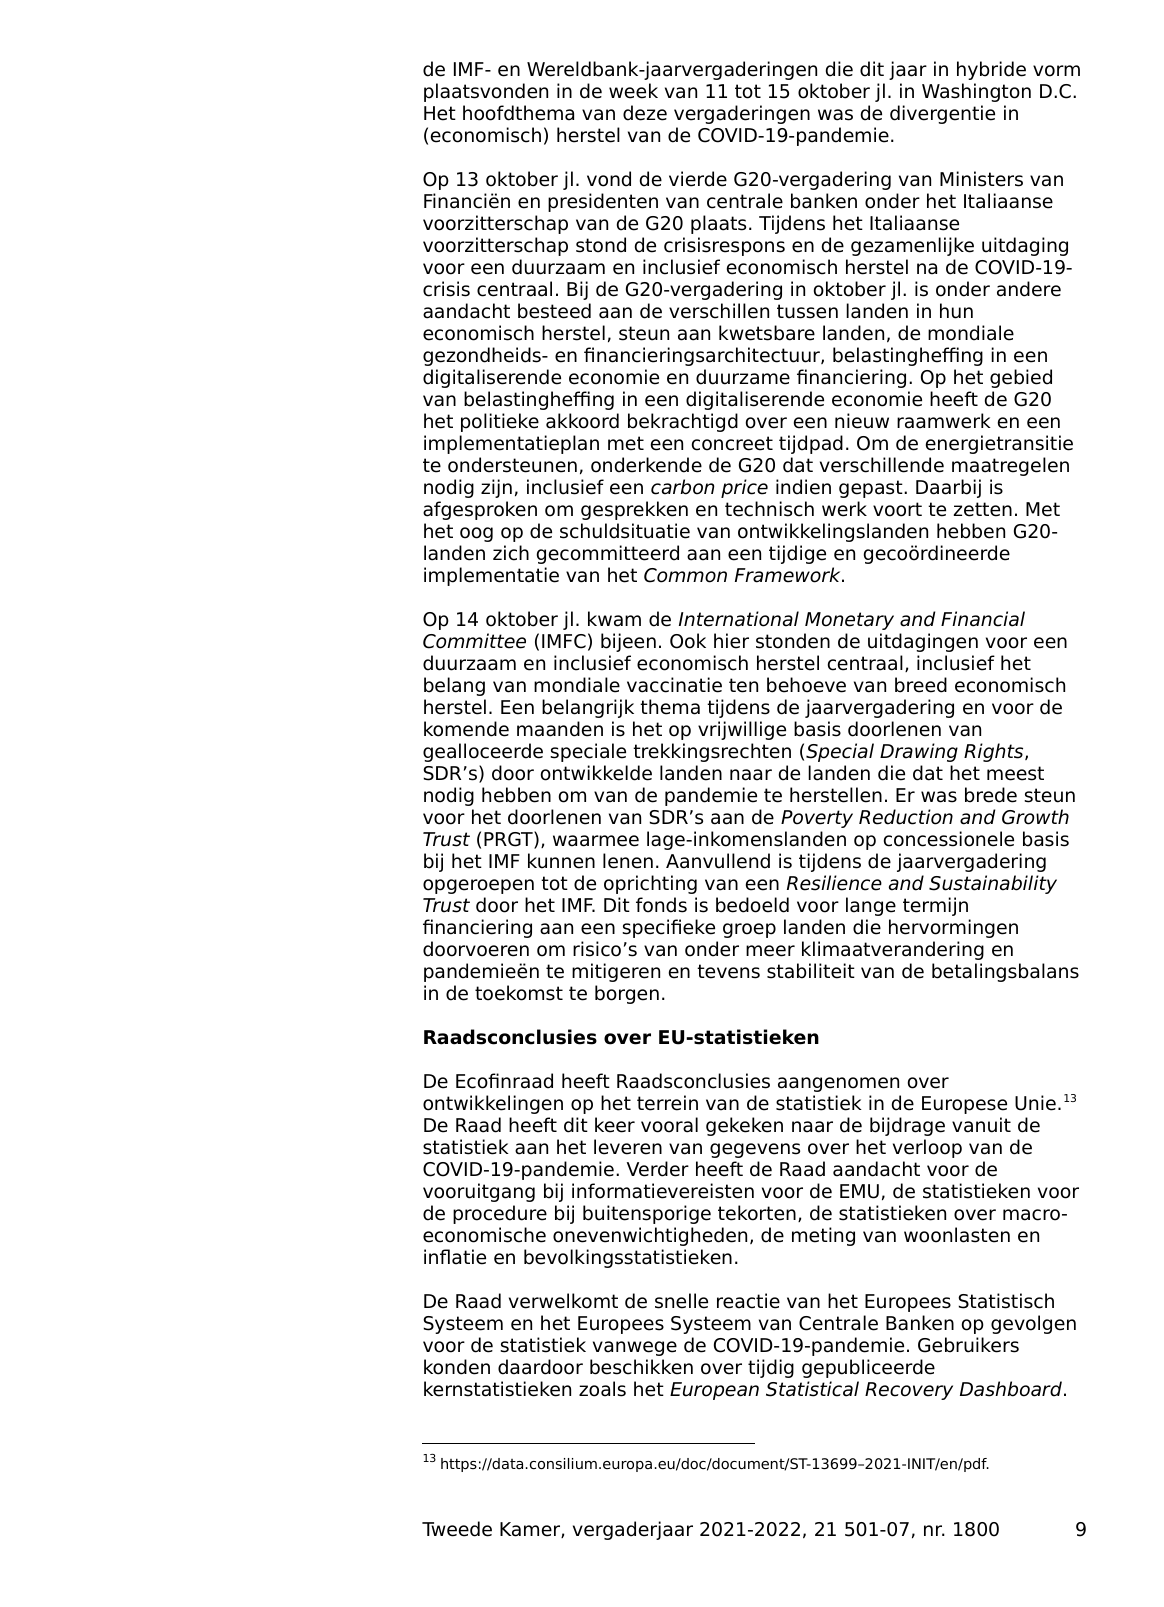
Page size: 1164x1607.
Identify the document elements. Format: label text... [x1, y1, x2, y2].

subtitle Raadsconclusies over EU-statistieken [422, 1027, 1087, 1049]
text De Ecofinraad heeft Raadsconclusies aangenomen over ontwikkelingen op het terrein van de statistiek in de Europese Unie. De Raad heeft dit keer vooral gekeken naar de bijdrage vanuit de statistiek aan het leveren van gegevens over het verloop van de COVID-19-pandemie. Verder heeft de Raad aandacht voor de vooruitgang bij informatievereisten voor de EMU, de statistieken voor de procedure bij buitensporige tekorten, de statistieken over macro-economische onevenwichtigheden, de meting van woonlasten en inflatie en bevolkingsstatistieken. [422, 1071, 1087, 1269]
text https://data.consilium.europa.eu/doc/document/ST-13699–2021-INIT/en/pdf. [422, 1452, 1087, 1474]
text de IMF- en Wereldbank-jaarvergaderingen die dit jaar in hybride vorm plaatsvonden in de week van 11 tot 15 oktober jl. in Washington D.C. Het hoofdthema van deze vergaderingen was de divergentie in (economisch) herstel van de COVID-19-pandemie. [422, 59, 1087, 147]
text Op 13 oktober jl. vond de vierde G20-vergadering van Ministers van Financiën en presidenten van centrale banken onder het Italiaanse voorzitterschap van de G20 plaats. Tijdens het Italiaanse voorzitterschap stond de crisisrespons en de gezamenlijke uitdaging voor een duurzaam en inclusief economisch herstel na de COVID-19-crisis centraal. Bij de G20-vergadering in oktober jl. is onder andere aandacht besteed aan de verschillen tussen landen in hun economisch herstel, steun aan kwetsbare landen, de mondiale gezondheids- en financieringsarchitectuur, belastingheffing in een digitaliserende economie en duurzame financiering. Op het gebied van belastingheffing in een digitaliserende economie heeft de G20 het politieke akkoord bekrachtigd over een nieuw raamwerk en een implementatieplan met een concreet tijdpad. Om de energietransitie te ondersteunen, onderkende de G20 dat verschillende maatregelen nodig zijn, inclusief een carbon price indien gepast. Daarbij is afgesproken om gesprekken en technisch werk voort te zetten. Met het oog op de schuldsituatie van ontwikkelingslanden hebben G20-landen zich gecommitteerd aan een tijdige en gecoördineerde implementatie van het Common Framework. [422, 169, 1087, 587]
text De Raad verwelkomt de snelle reactie van het Europees Statistisch Systeem en het Europees Systeem van Centrale Banken op gevolgen voor de statistiek vanwege de COVID-19-pandemie. Gebruikers konden daardoor beschikken over tijdig gepubliceerde kernstatistieken zoals het European Statistical Recovery Dashboard. [422, 1291, 1087, 1401]
text Op 14 oktober jl. kwam de International Monetary and Financial Committee (IMFC) bijeen. Ook hier stonden de uitdagingen voor een duurzaam en inclusief economisch herstel centraal, inclusief het belang van mondiale vaccinatie ten behoeve van breed economisch herstel. Een belangrijk thema tijdens de jaarvergadering en voor de komende maanden is het op vrijwillige basis doorlenen van gealloceerde speciale trekkingsrechten (Special Drawing Rights, SDR’s) door ontwikkelde landen naar de landen die dat het meest nodig hebben om van de pandemie te herstellen. Er was brede steun voor het doorlenen van SDR’s aan de Poverty Reduction and Growth Trust (PRGT), waarmee lage-inkomenslanden op concessionele basis bij het IMF kunnen lenen. Aanvullend is tijdens de jaarvergadering opgeroepen tot de oprichting van een Resilience and Sustainability Trust door het IMF. Dit fonds is bedoeld voor lange termijn financiering aan een specifieke groep landen die hervormingen doorvoeren om risico’s van onder meer klimaatverandering en pandemieën te mitigeren en tevens stabiliteit van de betalingsbalans in de toekomst te borgen. [422, 609, 1087, 1004]
